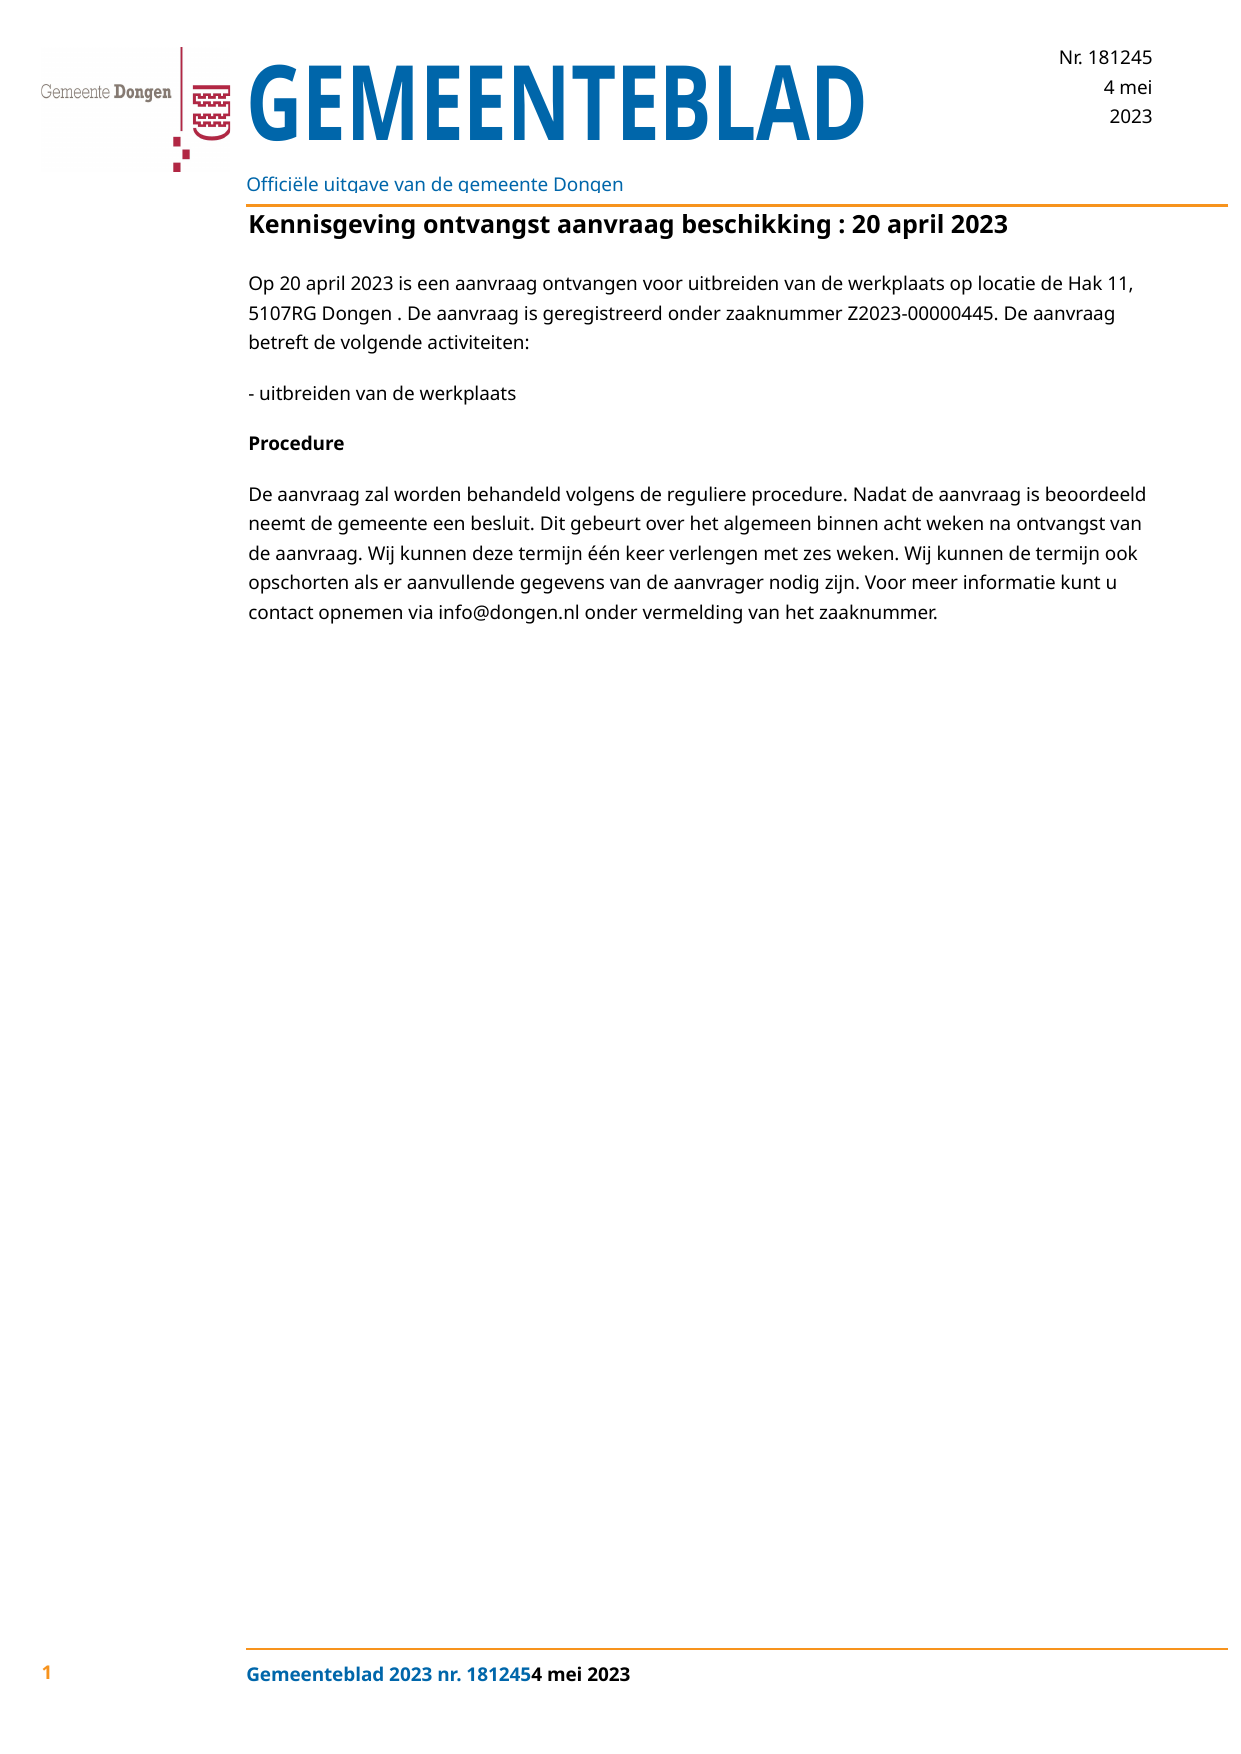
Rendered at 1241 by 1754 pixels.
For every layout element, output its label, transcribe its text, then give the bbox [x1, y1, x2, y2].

text Op 20 april 2023 is een aanvraag ontvangen voor uitbreiden van de werkplaats op locatie de Hak 11, 5107RG Dongen . De aanvraag is geregistreerd onder zaaknummer Z2023-00000445. De aanvraag betreft de volgende activiteiten: [248, 270, 1152, 355]
text Procedure [248, 430, 1152, 456]
text - uitbreiden van de werkplaats [248, 380, 1152, 406]
text Kennisgeving ontvangst aanvraag beschikking : 20 april 2023 [248, 207, 1152, 241]
picture [41, 47, 231, 172]
text De aanvraag zal worden behandeld volgens de reguliere procedure. Nadat de aanvraag is beoordeeld neemt de gemeente een besluit. Dit gebeurt over het algemeen binnen acht weken na ontvangst van de aanvraag. Wij kunnen deze termijn één keer verlengen met zes weken. Wij kunnen de termijn ook opschorten als er aanvullende gegevens van de aanvrager nodig zijn. Voor meer informatie kunt u contact opnemen via info@dongen.nl onder vermelding van het zaaknummer. [248, 481, 1152, 625]
